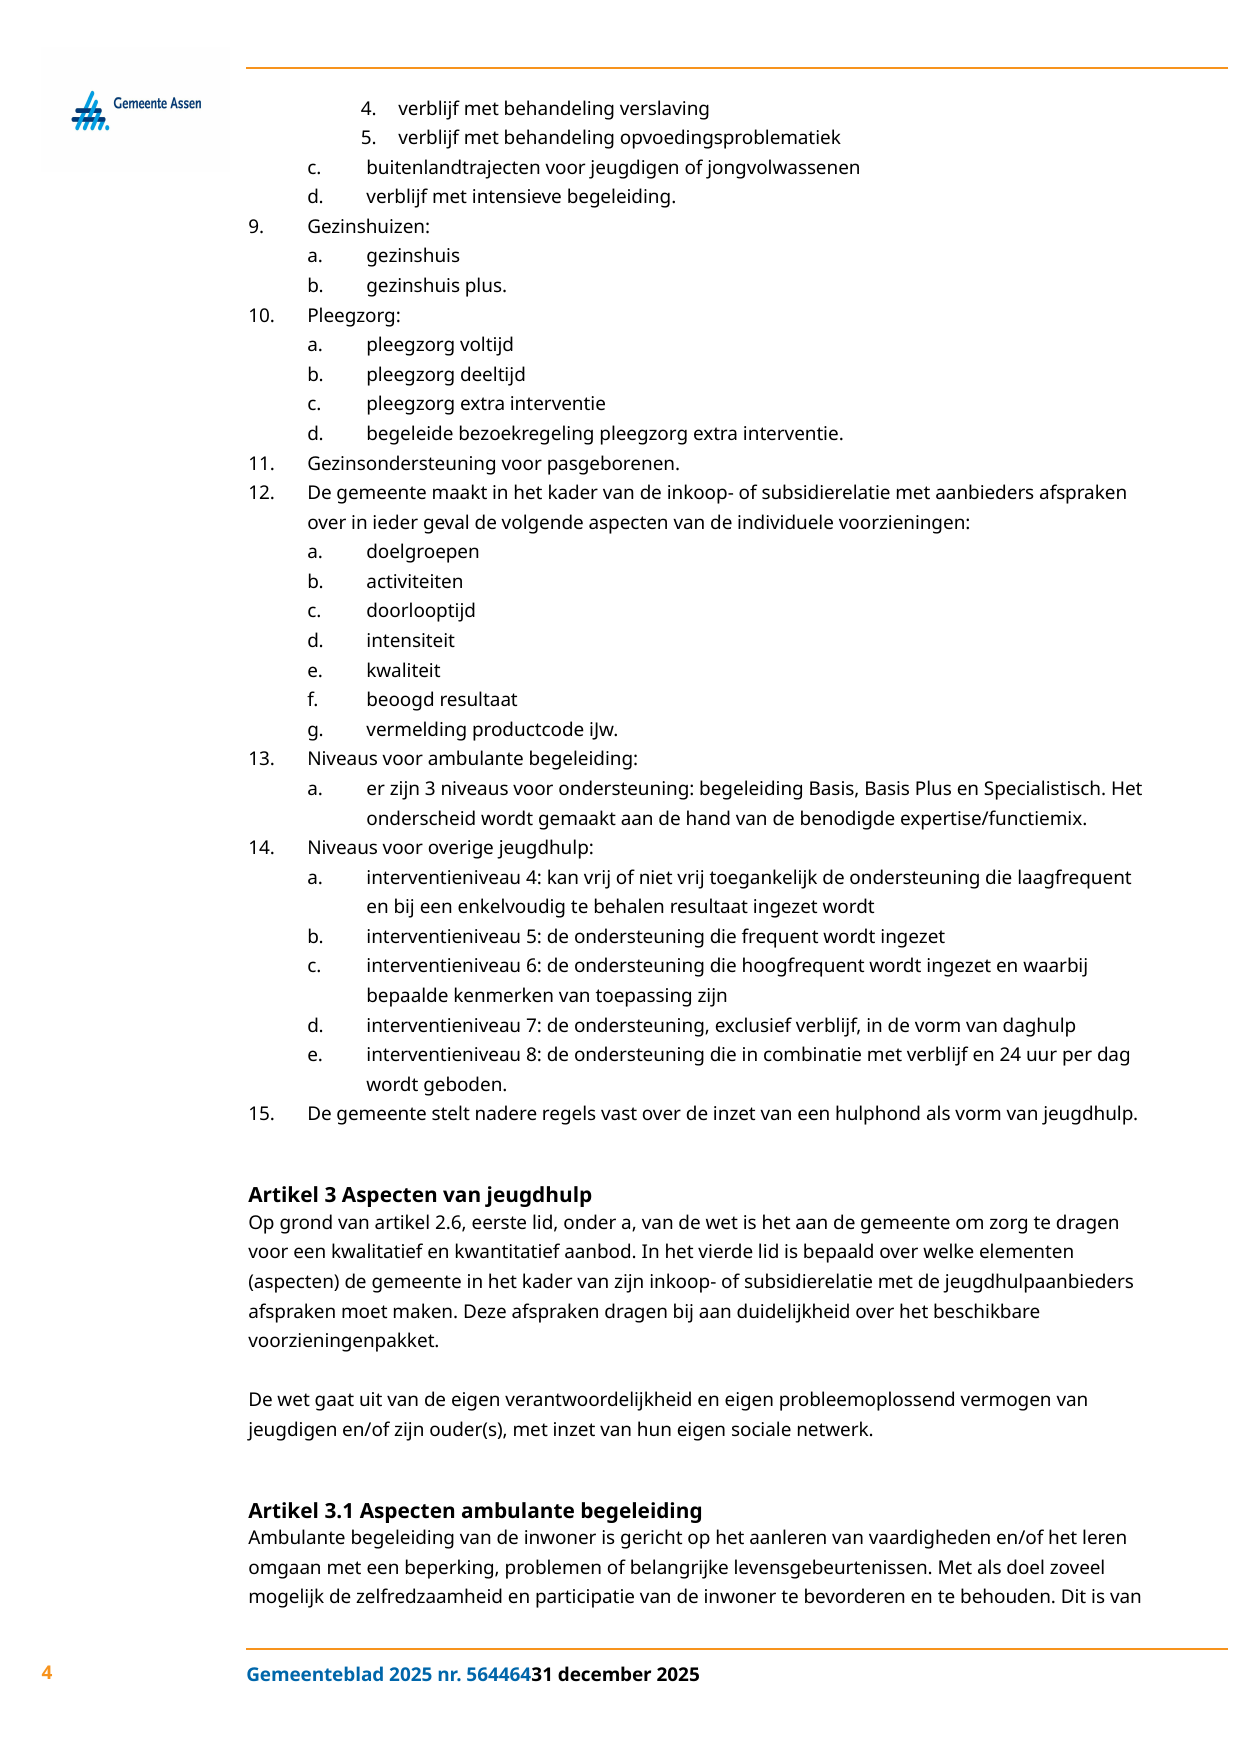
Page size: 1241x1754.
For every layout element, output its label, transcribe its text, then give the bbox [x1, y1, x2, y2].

list gezinshuis plus. [307, 272, 1152, 298]
list De gemeente stelt nadere regels vast over de inzet van een hulphond als vorm van jeugdhulp. [248, 1101, 1152, 1126]
list Niveaus voor ambulante begeleiding: [248, 746, 1152, 771]
list Gezinshuizen: [248, 213, 1152, 239]
list beoogd resultaat [307, 686, 1152, 712]
text Artikel 3.1 Aspecten ambulante begeleiding [248, 1496, 1152, 1524]
list kwaliteit [307, 657, 1152, 683]
list pleegzorg deeltijd [307, 361, 1152, 387]
list pleegzorg voltijd [307, 331, 1152, 357]
list interventieniveau 4: kan vrij of niet vrij toegankelijk de ondersteuning die laagfrequent en bij een enkelvoudig te behalen resultaat ingezet wordt [307, 864, 1152, 919]
list interventieniveau 6: de ondersteuning die hoogfrequent wordt ingezet en waarbij bepaalde kenmerken van toepassing zijn [307, 953, 1152, 1008]
list Pleegzorg: [248, 302, 1152, 328]
list intensiteit [307, 627, 1152, 653]
list er zijn 3 niveaus voor ondersteuning: begeleiding Basis, Basis Plus en Specialistisch. Het onderscheid wordt gemaakt aan de hand van de benodigde expertise/functiemix. [307, 775, 1152, 831]
list pleegzorg extra interventie [307, 391, 1152, 416]
list doelgroepen [307, 538, 1152, 564]
text De wet gaat uit van de eigen verantwoordelijkheid en eigen probleemoplossend vermogen van jeugdigen en/of zijn ouder(s), met inzet van hun eigen sociale netwerk. [248, 1387, 1152, 1442]
list De gemeente maakt in het kader van de inkoop- of subsidierelatie met aanbieders afspraken over in ieder geval de volgende aspecten van de individuele voorzieningen: [248, 479, 1152, 535]
text Op grond van artikel 2.6, eerste lid, onder a, van de wet is het aan de gemeente om zorg te dragen voor een kwalitatief en kwantitatief aanbod. In het vierde lid is bepaald over welke elementen (aspecten) de gemeente in het kader van zijn inkoop- of subsidierelatie met de jeugdhulpaanbieders afspraken moet maken. Deze afspraken dragen bij aan duidelijkheid over het beschikbare voorzieningenpakket. [248, 1209, 1152, 1353]
list Gezinsondersteuning voor pasgeborenen. [248, 450, 1152, 476]
list vermelding productcode iJw. [307, 716, 1152, 742]
list begeleide bezoekregeling pleegzorg extra interventie. [307, 420, 1152, 446]
list verblijf met behandeling opvoedingsproblematiek [361, 124, 1152, 150]
list interventieniveau 5: de ondersteuning die frequent wordt ingezet [307, 923, 1152, 949]
list interventieniveau 8: de ondersteuning die in combinatie met verblijf en 24 uur per dag wordt geboden. [307, 1041, 1152, 1097]
list verblijf met intensieve begeleiding. [307, 183, 1152, 209]
list gezinshuis [307, 243, 1152, 268]
list verblijf met behandeling verslaving [361, 95, 1152, 121]
list doorlooptijd [307, 598, 1152, 623]
list Niveaus voor overige jeugdhulp: [248, 834, 1152, 860]
list interventieniveau 7: de ondersteuning, exclusief verblijf, in de vorm van daghulp [307, 1012, 1152, 1038]
text Ambulante begeleiding van de inwoner is gericht op het aanleren van vaardigheden en/of het leren omgaan met een beperking, problemen of belangrijke levensgebeurtenissen. Met als doel zoveel mogelijk de zelfredzaamheid en participatie van de inwoner te bevorderen en te behouden. Dit is van [248, 1524, 1152, 1609]
picture [41, 47, 231, 172]
list buitenlandtrajecten voor jeugdigen of jongvolwassenen [307, 154, 1152, 180]
list activiteiten [307, 568, 1152, 594]
text Artikel 3 Aspecten van jeugdhulp [248, 1181, 1152, 1209]
